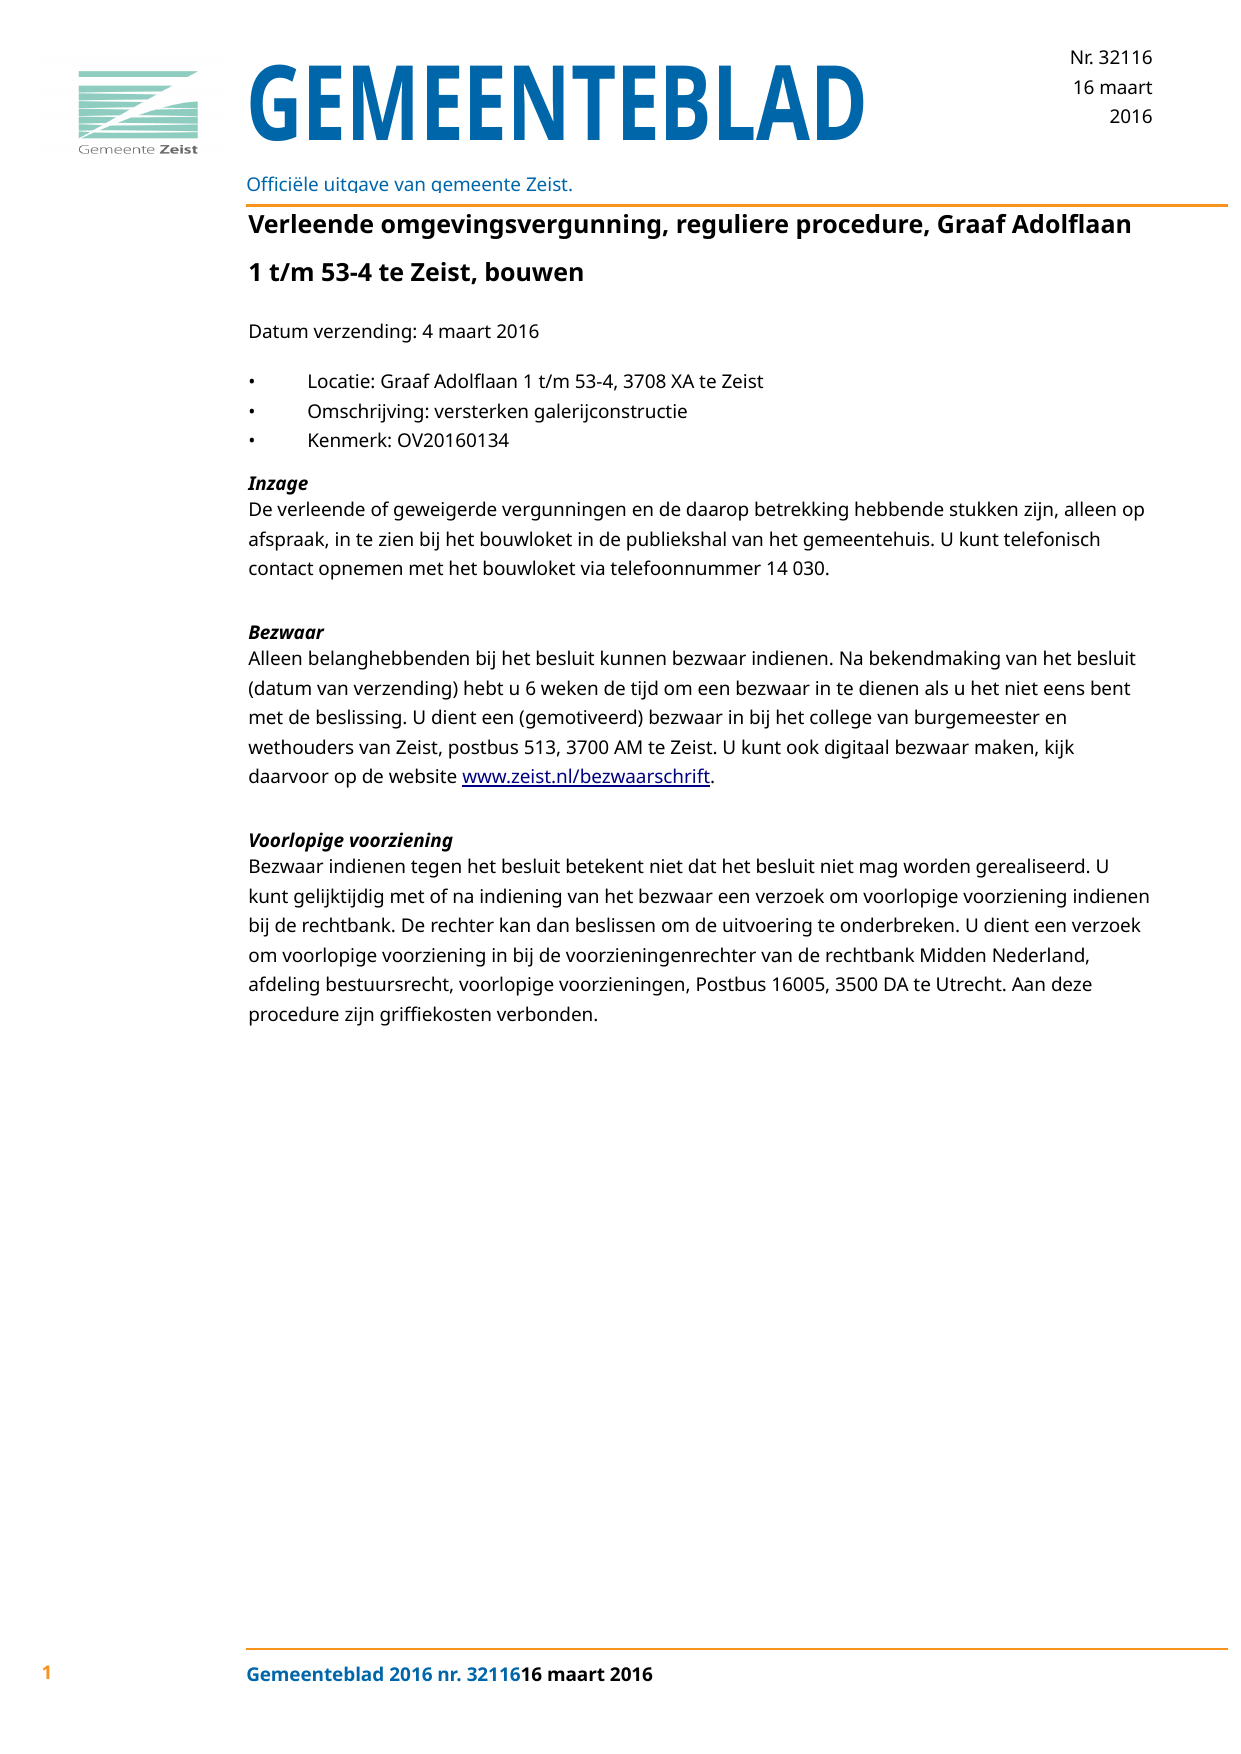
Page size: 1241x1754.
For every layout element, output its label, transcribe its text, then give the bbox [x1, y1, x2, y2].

picture [41, 47, 231, 172]
text Bezwaar [248, 619, 1152, 645]
text De verleende of geweigerde vergunningen en de daarop betrekking hebbende stukken zijn, alleen op afspraak, in te zien bij het bouwloket in de publiekshal van het gemeentehuis. U kunt telefonisch contact opnemen met het bouwloket via telefoonnummer 14 030. [248, 496, 1152, 581]
list Omschrijving: versterken galerijconstructie [248, 398, 1152, 424]
text Voorlopige voorziening [248, 827, 1152, 853]
list Kenmerk: OV20160134 [248, 427, 1152, 453]
list Locatie: Graaf Adolflaan 1 t/m 53-4, 3708 XA te Zeist [248, 368, 1152, 394]
text Verleende omgevingsvergunning, reguliere procedure, Graaf Adolflaan 1 t/m 53-4 te Zeist, bouwen [248, 207, 1152, 288]
text Datum verzending: 4 maart 2016 [248, 318, 1152, 344]
text Alleen belanghebbenden bij het besluit kunnen bezwaar indienen. Na bekendmaking van het besluit (datum van verzending) hebt u 6 weken de tijd om een bezwaar in te dienen als u het niet eens bent met de beslissing. U dient een (gemotiveerd) bezwaar in bij het college van burgemeester en wethouders van Zeist, postbus 513, 3700 AM te Zeist. U kunt ook digitaal bezwaar maken, kijk daarvoor op de website www.zeist.nl/bezwaarschrift. [248, 645, 1152, 789]
text Bezwaar indienen tegen het besluit betekent niet dat het besluit niet mag worden gerealiseerd. U kunt gelijktijdig met of na indiening van het bezwaar een verzoek om voorlopige voorziening indienen bij de rechtbank. De rechter kan dan beslissen om de uitvoering te onderbreken. U dient een verzoek om voorlopige voorziening in bij de voorzieningenrechter van de rechtbank Midden Nederland, afdeling bestuursrecht, voorlopige voorzieningen, Postbus 16005, 3500 DA te Utrecht. Aan deze procedure zijn griffiekosten verbonden. [248, 853, 1152, 1027]
text Inzage [248, 471, 1152, 496]
